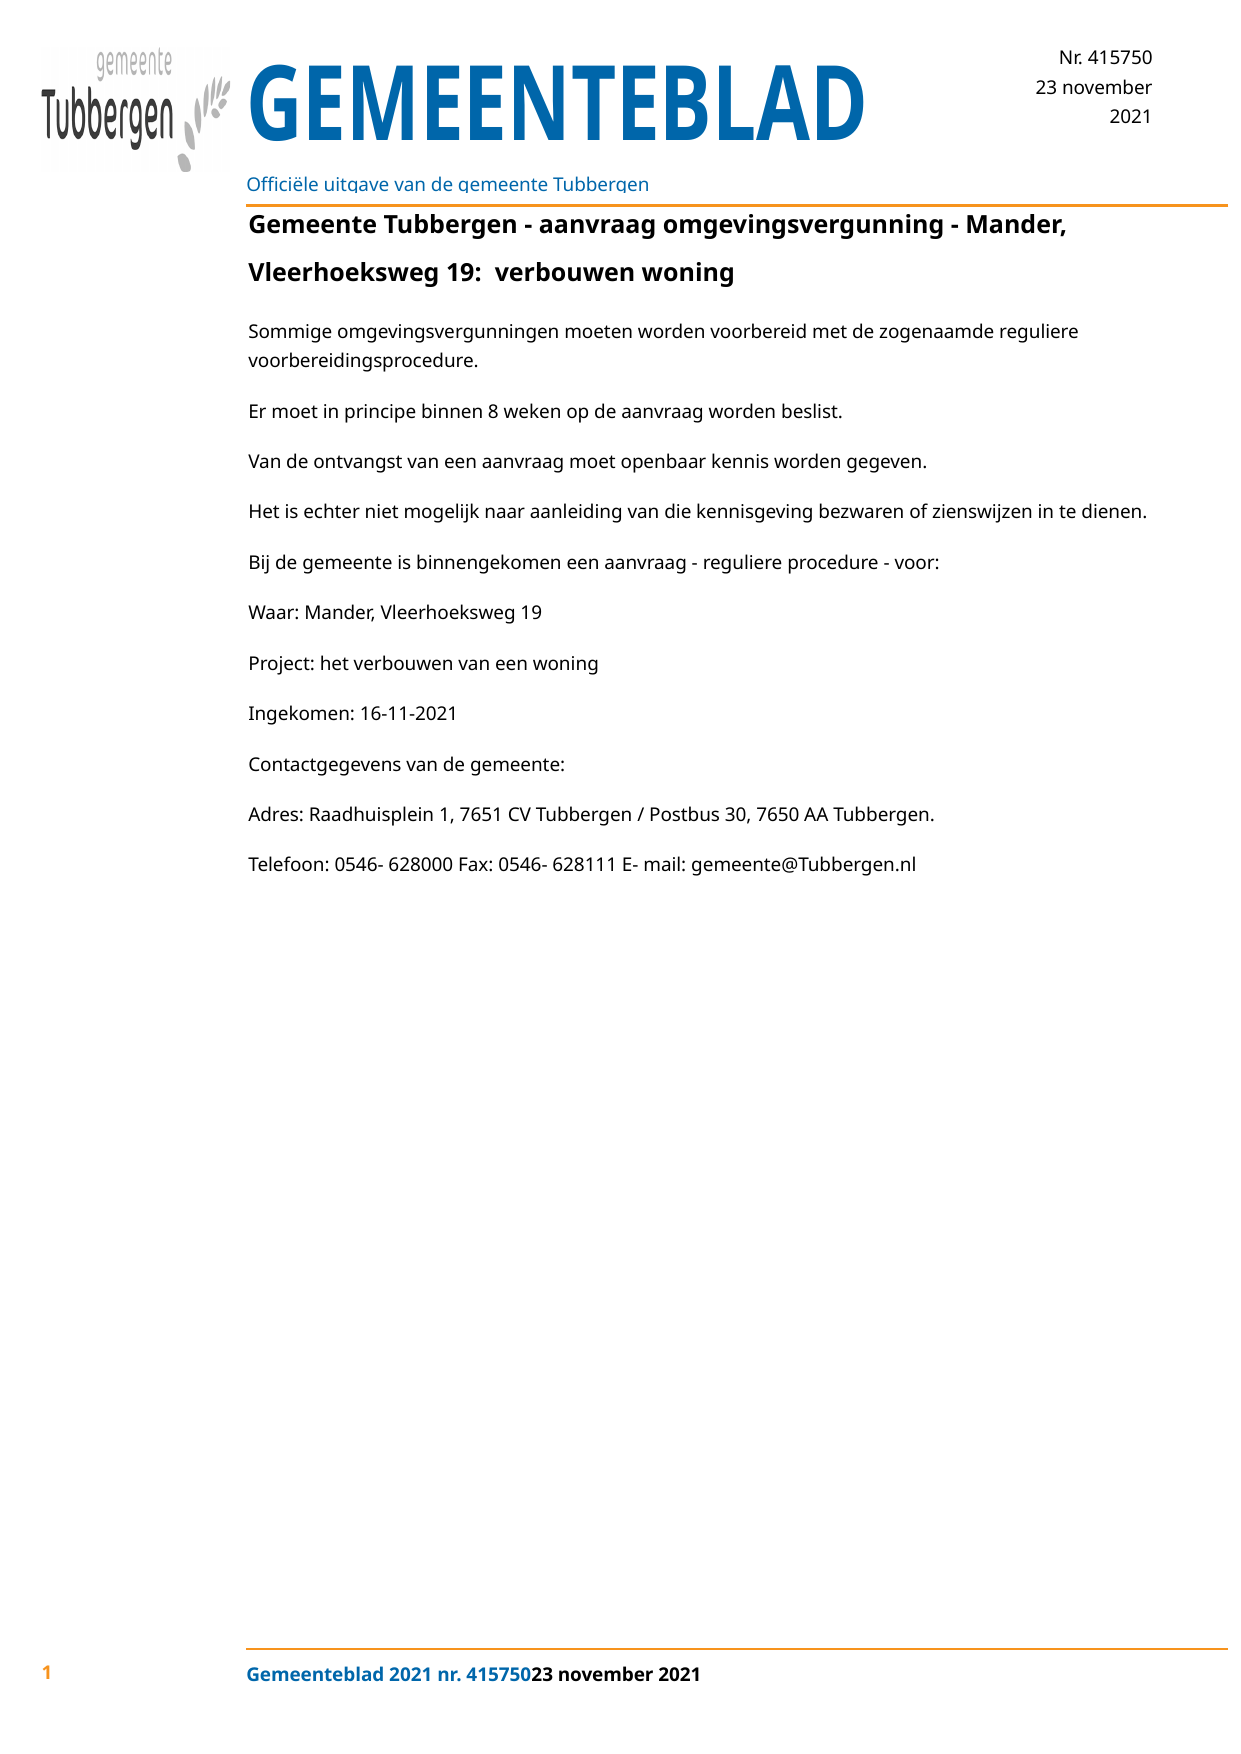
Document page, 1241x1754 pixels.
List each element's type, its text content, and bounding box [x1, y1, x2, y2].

text Gemeente Tubbergen - aanvraag omgevingsvergunning - Mander, Vleerhoeksweg 19: verbouwen woning [248, 207, 1152, 288]
text Van de ontvangst van een aanvraag moet openbaar kennis worden gegeven. [248, 448, 1152, 474]
text Het is echter niet mogelijk naar aanleiding van die kennisgeving bezwaren of zienswijzen in te dienen. [248, 499, 1152, 524]
text Adres: Raadhuisplein 1, 7651 CV Tubbergen / Postbus 30, 7650 AA Tubbergen. [248, 801, 1152, 827]
text Waar: Mander, Vleerhoeksweg 19 [248, 599, 1152, 625]
text Telefoon: 0546- 628000 Fax: 0546- 628111 E- mail: gemeente@Tubbergen.nl [248, 852, 1152, 877]
text Contactgegevens van de gemeente: [248, 751, 1152, 777]
text Ingekomen: 16-11-2021 [248, 700, 1152, 726]
text Sommige omgevingsvergunningen moeten worden voorbereid met de zogenaamde reguliere voorbereidingsprocedure. [248, 318, 1152, 373]
picture [41, 47, 231, 172]
text Er moet in principe binnen 8 weken op de aanvraag worden beslist. [248, 398, 1152, 424]
text Bij de gemeente is binnengekomen een aanvraag - reguliere procedure - voor: [248, 549, 1152, 575]
text Project: het verbouwen van een woning [248, 650, 1152, 676]
